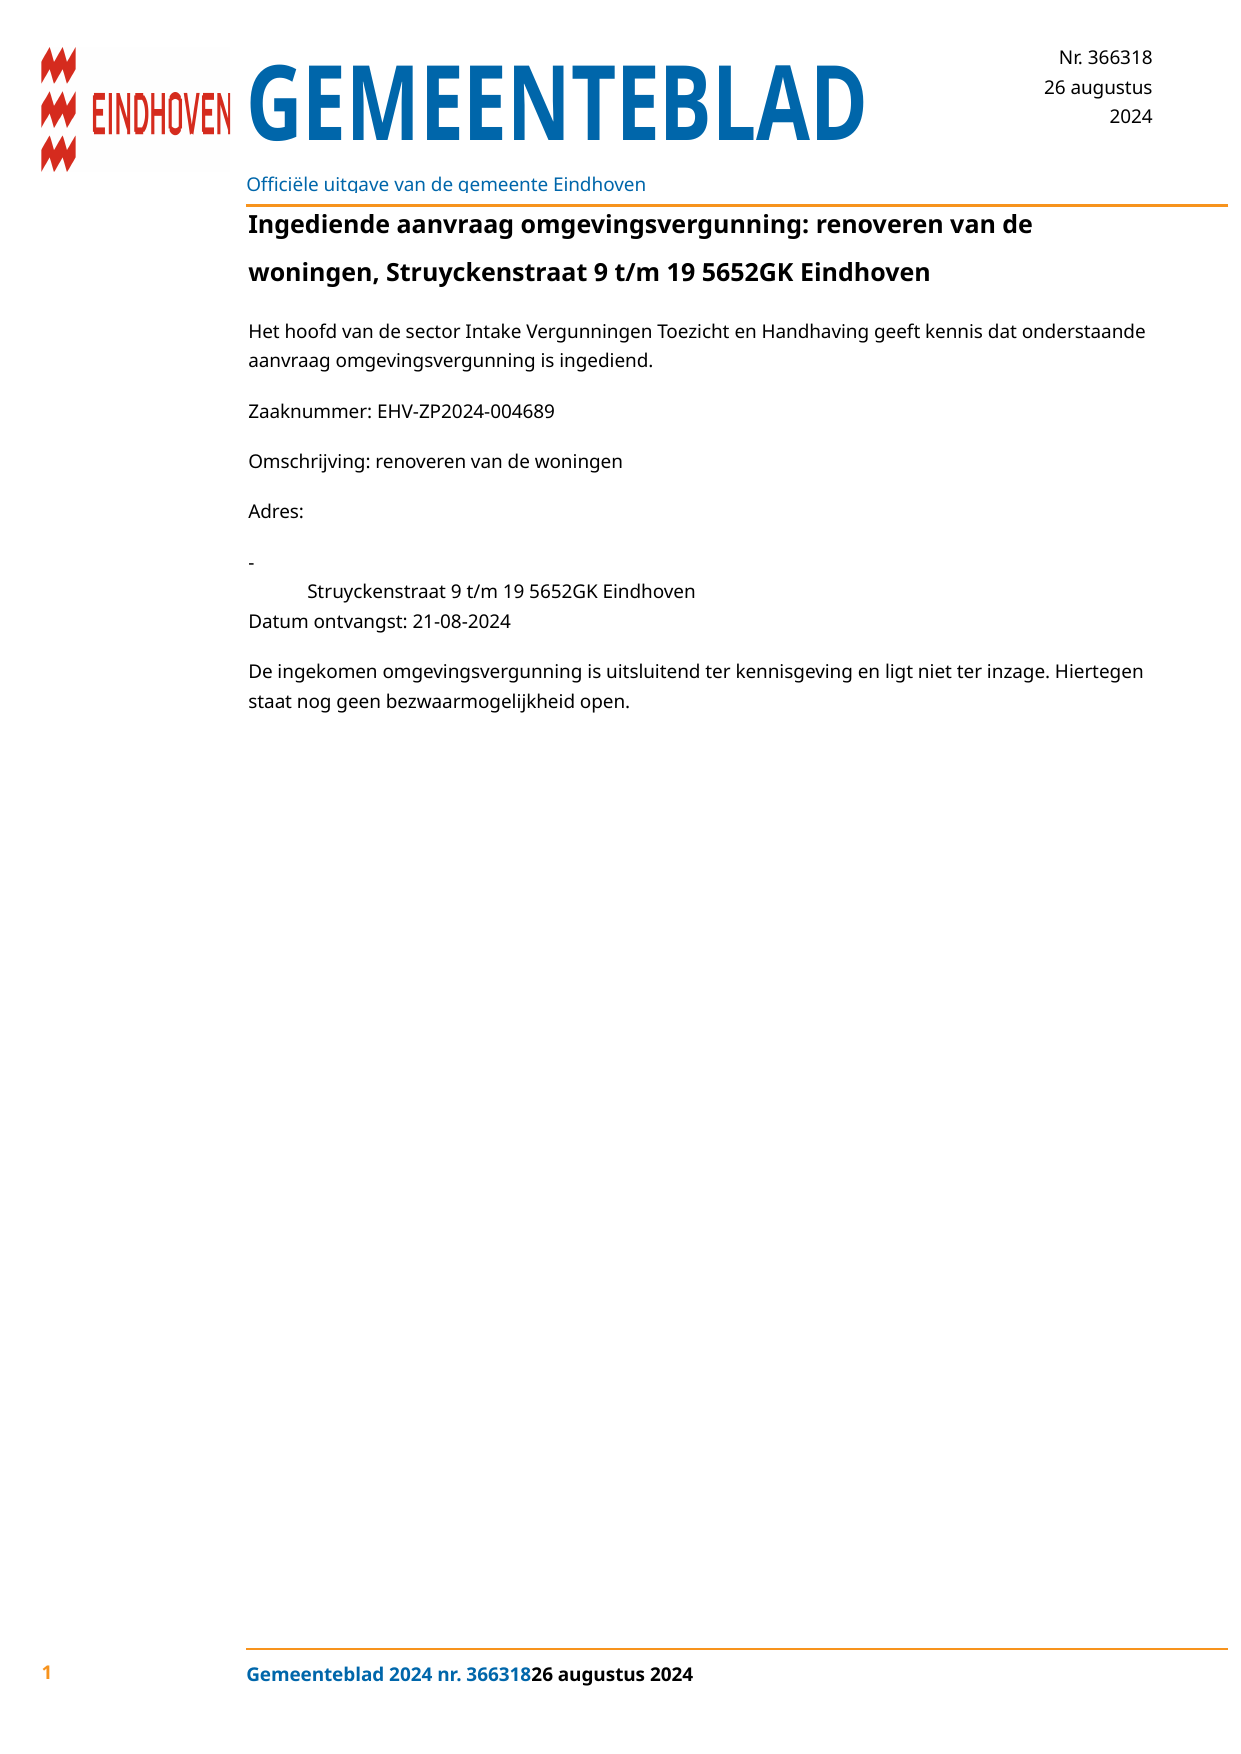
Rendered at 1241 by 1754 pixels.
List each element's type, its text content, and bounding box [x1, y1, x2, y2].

text Adres: [248, 499, 1152, 524]
text Zaaknummer: EHV-ZP2024-004689 [248, 398, 1152, 424]
text Ingediende aanvraag omgevingsvergunning: renoveren van de woningen, Struyckenstraat 9 t/m 19 5652GK Eindhoven [248, 207, 1152, 288]
text Het hoofd van de sector Intake Vergunningen Toezicht en Handhaving geeft kennis dat onderstaande aanvraag omgevingsvergunning is ingediend. [248, 318, 1152, 373]
text Omschrijving: renoveren van de woningen [248, 448, 1152, 474]
text De ingekomen omgevingsvergunning is uitsluitend ter kennisgeving en ligt niet ter inzage. Hiertegen staat nog geen bezwaarmogelijkheid open. [248, 659, 1152, 714]
picture [41, 47, 231, 172]
text Datum ontvangst: 21-08-2024 [248, 608, 1152, 634]
list Struyckenstraat 9 t/m 19 5652GK Eindhoven [248, 579, 1152, 604]
